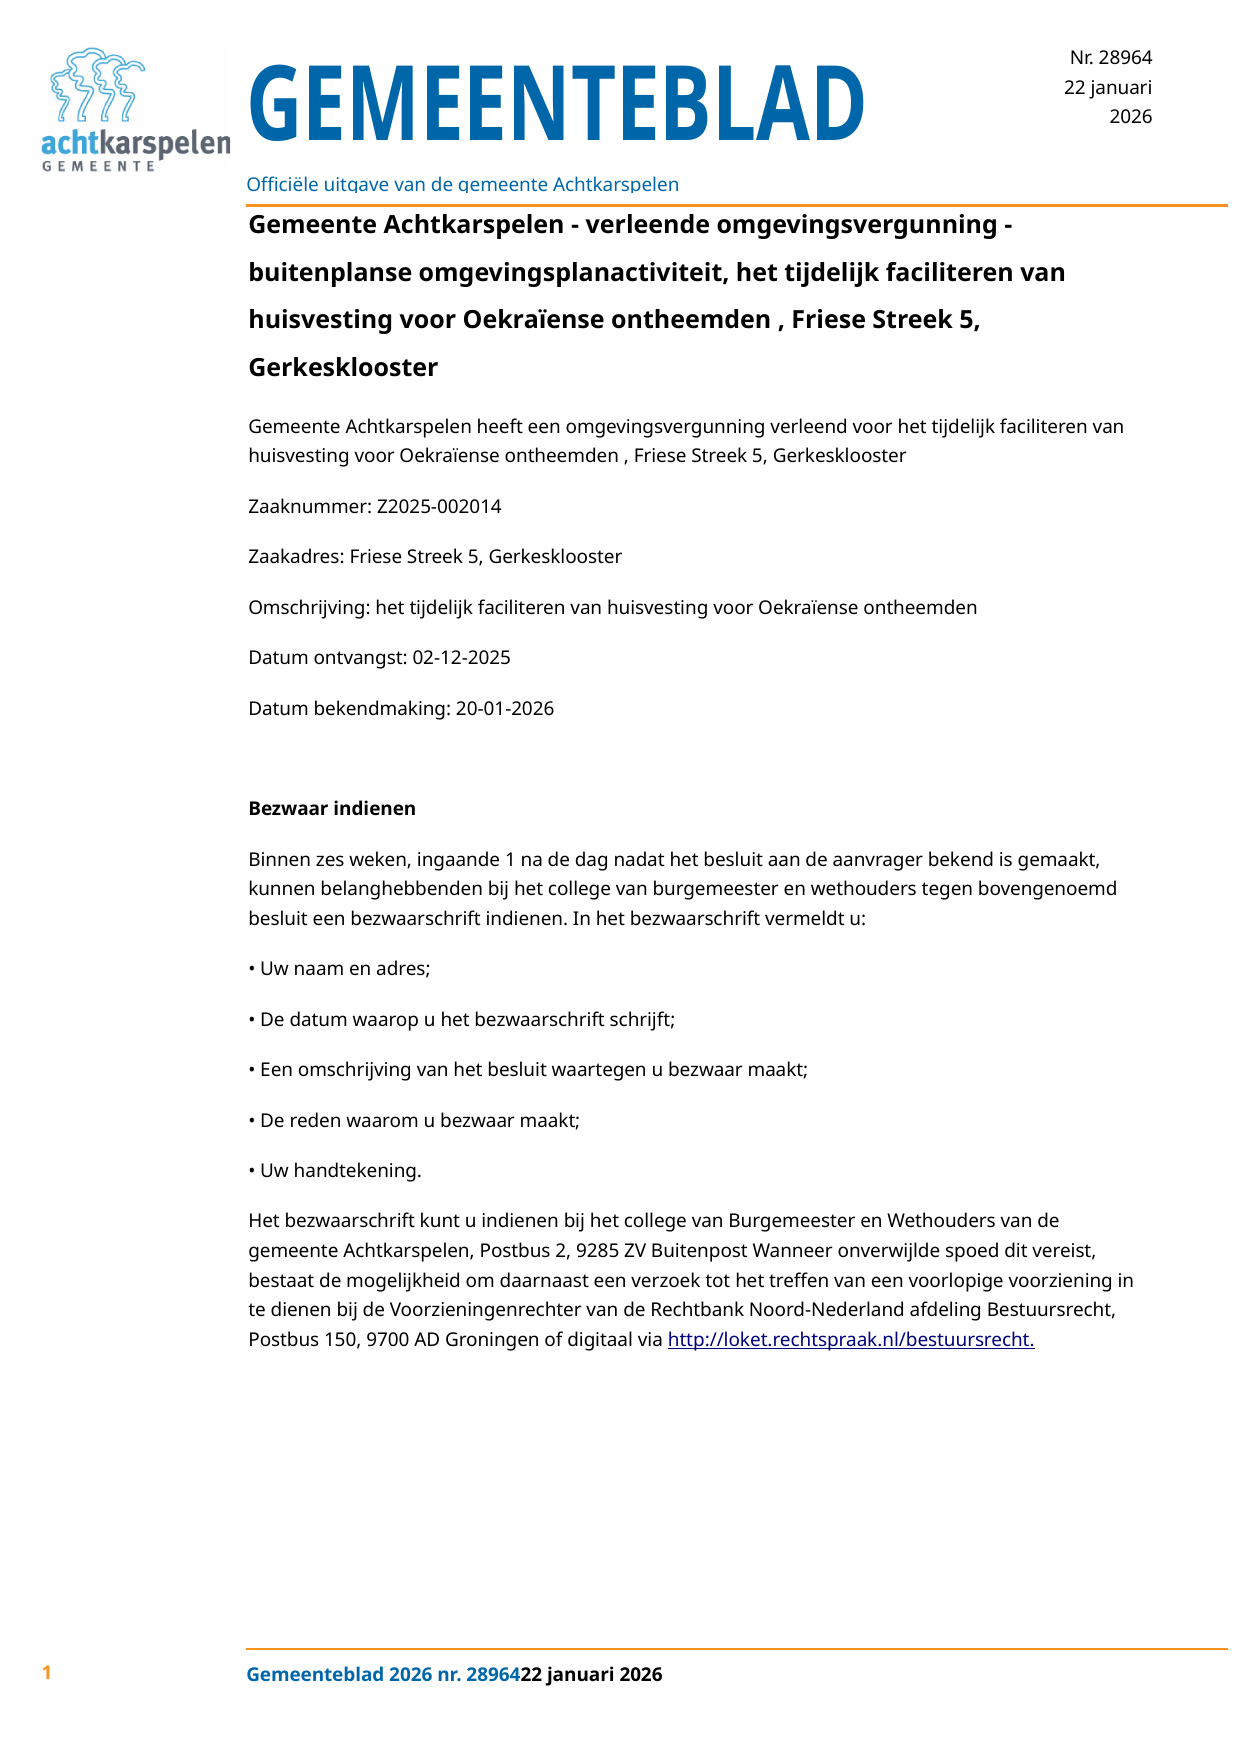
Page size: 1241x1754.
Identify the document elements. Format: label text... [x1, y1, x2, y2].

text Bezwaar indienen [248, 796, 1152, 821]
text Binnen zes weken, ingaande 1 na de dag nadat het besluit aan de aanvrager bekend is gemaakt, kunnen belanghebbenden bij het college van burgemeester en wethouders tegen bovengenoemd besluit een bezwaarschrift indienen. In het bezwaarschrift vermeldt u: [248, 846, 1152, 931]
text • Uw naam en adres; [248, 956, 1152, 981]
text Zaakadres: Friese Streek 5, Gerkesklooster [248, 543, 1152, 569]
text • Een omschrijving van het besluit waartegen u bezwaar maakt; [248, 1056, 1152, 1082]
text Datum ontvangst: 02-12-2025 [248, 644, 1152, 670]
text Gemeente Achtkarspelen - verleende omgevingsvergunning - buitenplanse omgevingsplanactiviteit, het tijdelijk faciliteren van huisvesting voor Oekraïense ontheemden , Friese Streek 5, Gerkesklooster [248, 207, 1152, 384]
text Het bezwaarschrift kunt u indienen bij het college van Burgemeester en Wethouders van de gemeente Achtkarspelen, Postbus 2, 9285 ZV Buitenpost Wanneer onverwijlde spoed dit vereist, bestaat de mogelijkheid om daarnaast een verzoek tot het treffen van een voorlopige voorziening in te dienen bij de Voorzieningenrechter van de Rechtbank Noord-Nederland afdeling Bestuursrecht, Postbus 150, 9700 AD Groningen of digitaal via http://loket.rechtspraak.nl/bestuursrecht. [248, 1208, 1152, 1352]
text Gemeente Achtkarspelen heeft een omgevingsvergunning verleend voor het tijdelijk faciliteren van huisvesting voor Oekraïense ontheemden , Friese Streek 5, Gerkesklooster [248, 413, 1152, 468]
text • Uw handtekening. [248, 1157, 1152, 1183]
text Zaaknummer: Z2025-002014 [248, 493, 1152, 519]
text Omschrijving: het tijdelijk faciliteren van huisvesting voor Oekraïense ontheemden [248, 594, 1152, 620]
text • De reden waarom u bezwaar maakt; [248, 1107, 1152, 1133]
text • De datum waarop u het bezwaarschrift schrijft; [248, 1006, 1152, 1032]
picture [41, 47, 231, 172]
text Datum bekendmaking: 20-01-2026 [248, 695, 1152, 721]
